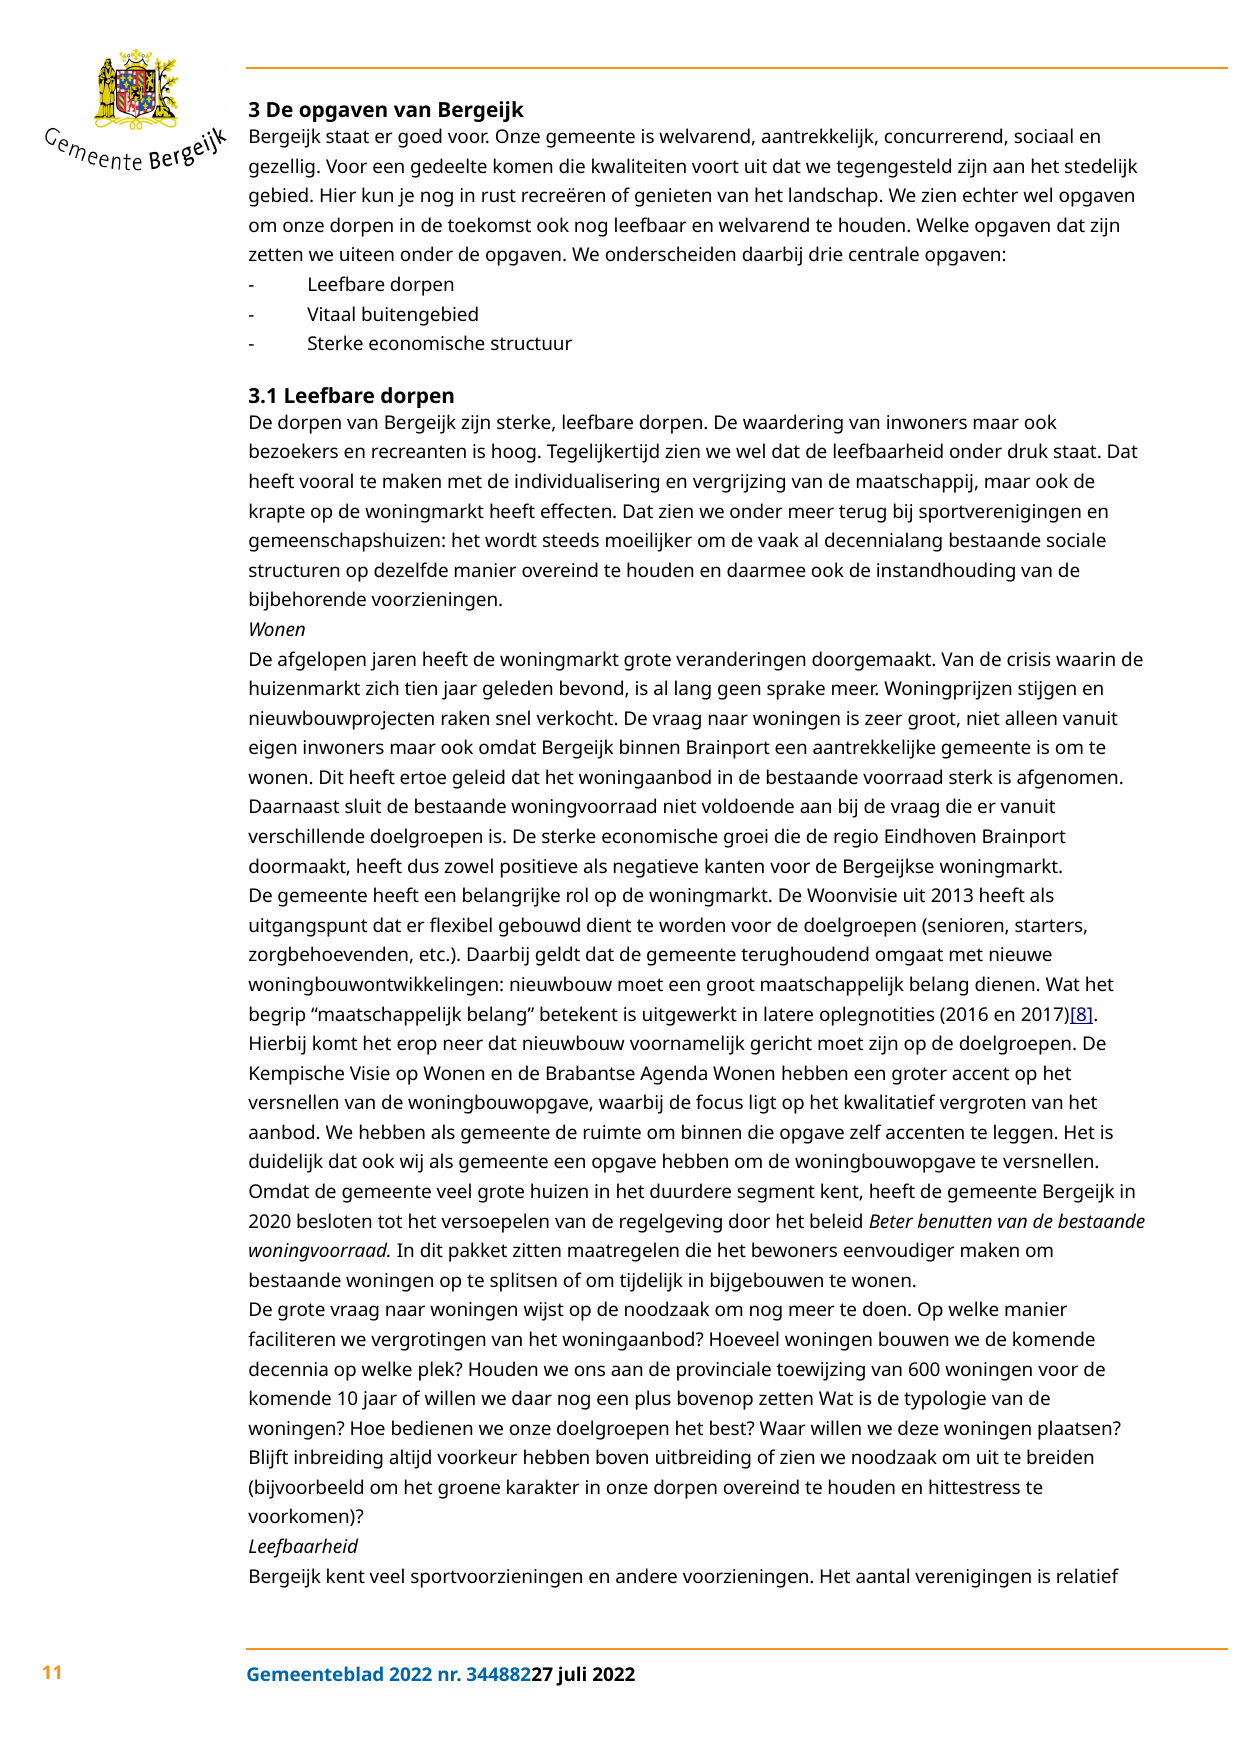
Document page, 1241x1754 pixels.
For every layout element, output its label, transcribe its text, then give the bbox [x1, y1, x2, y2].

text 3.1 Leefbare dorpen [248, 381, 1152, 409]
text De gemeente heeft een belangrijke rol op de woningmarkt. De Woonvisie uit 2013 heeft als uitgangspunt dat er flexibel gebouwd dient te worden voor de doelgroepen (senioren, starters, zorgbehoevenden, etc.). Daarbij geldt dat de gemeente terughoudend omgaat met nieuwe woningbouwontwikkelingen: nieuwbouw moet een groot maatschappelijk belang dienen. Wat het begrip “maatschappelijk belang” betekent is uitgewerkt in latere oplegnotities (2016 en 2017)[8]. Hierbij komt het erop neer dat nieuwbouw voornamelijk gericht moet zijn op de doelgroepen. De Kempische Visie op Wonen en de Brabantse Agenda Wonen hebben een groter accent op het versnellen van de woningbouwopgave, waarbij de focus ligt op het kwalitatief vergroten van het aanbod. We hebben als gemeente de ruimte om binnen die opgave zelf accenten te leggen. Het is duidelijk dat ook wij als gemeente een opgave hebben om de woningbouwopgave te versnellen. [248, 882, 1152, 1174]
text Bergeijk kent veel sportvoorzieningen en andere voorzieningen. Het aantal verenigingen is relatief [248, 1563, 1152, 1589]
text De grote vraag naar woningen wijst op de noodzaak om nog meer te doen. Op welke manier faciliteren we vergrotingen van het woningaanbod? Hoeveel woningen bouwen we de komende decennia op welke plek? Houden we ons aan de provinciale toewijzing van 600 woningen voor de komende 10 jaar of willen we daar nog een plus bovenop zetten Wat is de typologie van de woningen? Hoe bedienen we onze doelgroepen het best? Waar willen we deze woningen plaatsen? Blijft inbreiding altijd voorkeur hebben boven uitbreiding of zien we noodzaak om uit te breiden (bijvoorbeeld om het groene karakter in onze dorpen overeind te houden en hittestress te voorkomen)? [248, 1297, 1152, 1529]
text Bergeijk staat er goed voor. Onze gemeente is welvarend, aantrekkelijk, concurrerend, sociaal en gezellig. Voor een gedeelte komen die kwaliteiten voort uit dat we tegengesteld zijn aan het stedelijk gebied. Hier kun je nog in rust recreëren of genieten van het landschap. We zien echter wel opgaven om onze dorpen in de toekomst ook nog leefbaar en welvarend te houden. Welke opgaven dat zijn zetten we uiteen onder de opgaven. We onderscheiden daarbij drie centrale opgaven: [248, 123, 1152, 267]
list Leefbare dorpen [248, 271, 1152, 297]
text Wonen [248, 616, 1152, 642]
text Leefbaarheid [248, 1533, 1152, 1559]
list Vitaal buitengebied [248, 301, 1152, 326]
text Omdat de gemeente veel grote huizen in het duurdere segment kent, heeft de gemeente Bergeijk in 2020 besloten tot het versoepelen van de regelgeving door het beleid Beter benutten van de bestaande woningvoorraad. In dit pakket zitten maatregelen die het bewoners eenvoudiger maken om bestaande woningen op te splitsen of om tijdelijk in bijgebouwen te wonen. [248, 1178, 1152, 1293]
text De dorpen van Bergeijk zijn sterke, leefbare dorpen. De waardering van inwoners maar ook bezoekers en recreanten is hoog. Tegelijkertijd zien we wel dat de leefbaarheid onder druk staat. Dat heeft vooral te maken met de individualisering en vergrijzing van de maatschappij, maar ook de krapte op de woningmarkt heeft effecten. Dat zien we onder meer terug bij sportverenigingen en gemeenschapshuizen: het wordt steeds moeilijker om de vaak al decennialang bestaande sociale structuren op dezelfde manier overeind te houden en daarmee ook de instandhouding van de bijbehorende voorzieningen. [248, 409, 1152, 612]
list Sterke economische structuur [248, 330, 1152, 356]
text De afgelopen jaren heeft de woningmarkt grote veranderingen doorgemaakt. Van de crisis waarin de huizenmarkt zich tien jaar geleden bevond, is al lang geen sprake meer. Woningprijzen stijgen en nieuwbouwprojecten raken snel verkocht. De vraag naar woningen is zeer groot, niet alleen vanuit eigen inwoners maar ook omdat Bergeijk binnen Brainport een aantrekkelijke gemeente is om te wonen. Dit heeft ertoe geleid dat het woningaanbod in de bestaande voorraad sterk is afgenomen. Daarnaast sluit de bestaande woningvoorraad niet voldoende aan bij de vraag die er vanuit verschillende doelgroepen is. De sterke economische groei die de regio Eindhoven Brainport doormaakt, heeft dus zowel positieve als negatieve kanten voor de Bergeijkse woningmarkt. [248, 646, 1152, 879]
picture [41, 47, 231, 172]
text 3 De opgaven van Bergeijk [248, 95, 1152, 123]
